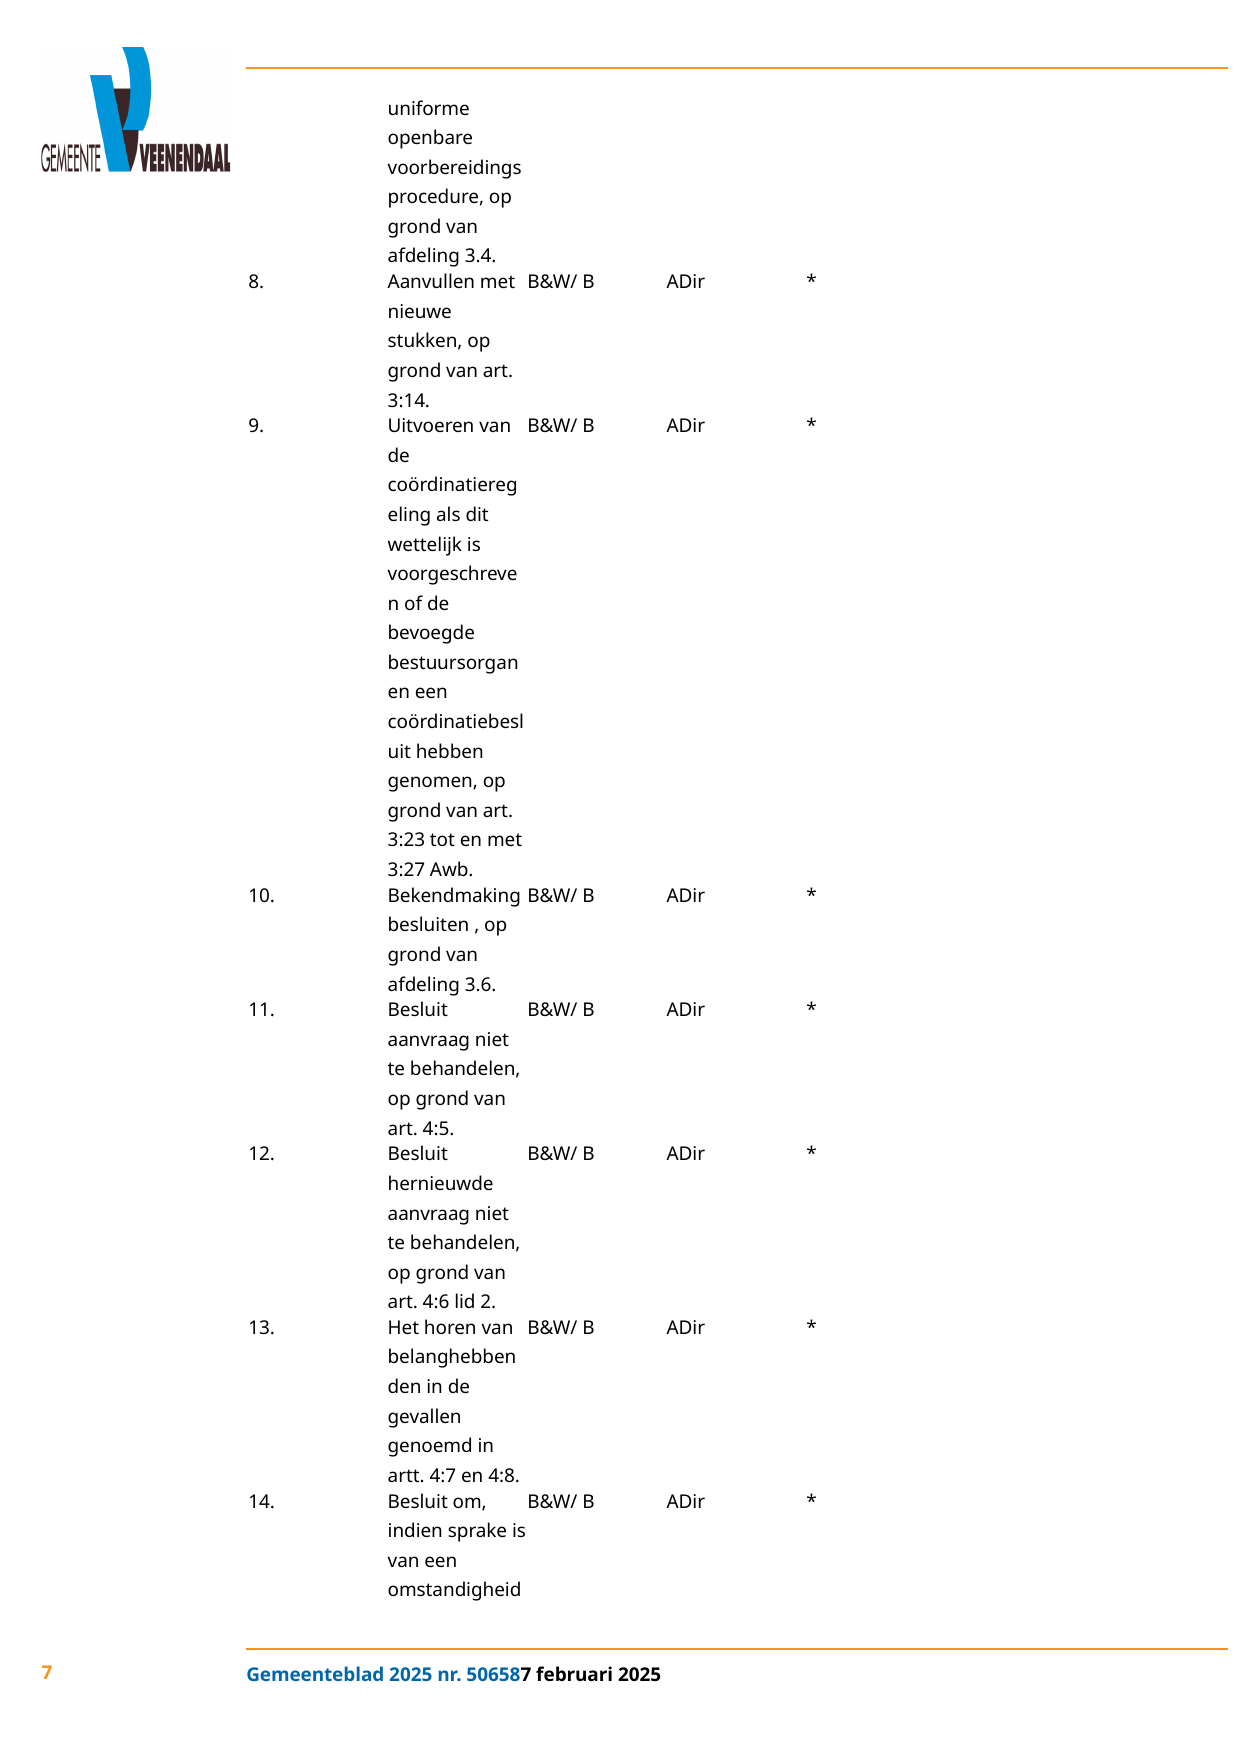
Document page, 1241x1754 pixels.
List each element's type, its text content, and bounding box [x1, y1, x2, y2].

table_cell B&W/ B [527, 1141, 666, 1314]
picture [41, 47, 130, 172]
table_cell B&W/ B [527, 1314, 666, 1488]
table_cell [945, 1141, 1152, 1314]
table_cell ADir [666, 1314, 806, 1488]
table_cell * [806, 1141, 945, 1314]
table_cell [248, 1314, 387, 1488]
table_cell ADir [666, 269, 806, 412]
table_cell ADir [666, 882, 806, 996]
table_cell [666, 95, 806, 268]
table_cell ADir [666, 1141, 806, 1314]
table_cell [248, 1141, 387, 1314]
table_cell B&W/ B [527, 996, 666, 1141]
table_cell ADir [666, 413, 806, 882]
table_cell Uitvoeren van de coördinatieregeling als dit wettelijk is voorgeschreven of de bevoegde bestuursorganen een coördinatiebesluit hebben genomen, op grond van art. 3:23 tot en met 3:27 Awb. [388, 413, 527, 882]
table_cell [945, 269, 1152, 412]
table_cell [248, 269, 387, 412]
table_cell [945, 95, 1152, 268]
table_cell [248, 413, 387, 882]
table_cell ADir [666, 1488, 806, 1602]
table_cell [248, 996, 387, 1141]
table_cell * [806, 269, 945, 412]
table_cell [248, 1488, 387, 1602]
table_cell Bekendmaking besluiten , op grond van afdeling 3.6. [388, 882, 527, 996]
table_cell Besluit aanvraag niet te behandelen, op grond van art. 4:5. [388, 996, 527, 1141]
table_cell * [806, 1314, 945, 1488]
table_cell [945, 1488, 1152, 1602]
table_cell [945, 882, 1152, 996]
table_cell [248, 95, 387, 268]
table_cell * [806, 1488, 945, 1602]
table_cell ADir [666, 996, 806, 1141]
table_cell Het horen van belanghebbenden in de gevallen genoemd in artt. 4:7 en 4:8. [388, 1314, 527, 1488]
table_cell [527, 95, 666, 268]
table_cell [806, 95, 945, 268]
table_cell * [806, 413, 945, 882]
table_cell Aanvullen met nieuwe stukken, op grond van art. 3:14. [388, 269, 527, 412]
table_cell B&W/ B [527, 1488, 666, 1602]
table_cell Besluit om, indien sprake is van een omstandigheid [388, 1488, 527, 1602]
table_cell [945, 1314, 1152, 1488]
table_cell [248, 882, 387, 996]
table_cell uniforme openbare voorbereidingsprocedure, op grond van afdeling 3.4. [388, 95, 527, 268]
table_cell * [806, 996, 945, 1141]
table_cell B&W/ B [527, 882, 666, 996]
table_cell B&W/ B [527, 269, 666, 412]
table_cell Besluit hernieuwde aanvraag niet te behandelen, op grond van art. 4:6 lid 2. [388, 1141, 527, 1314]
table_cell B&W/ B [527, 413, 666, 882]
table_cell * [806, 882, 945, 996]
picture [123, 47, 231, 172]
table_cell [945, 413, 1152, 882]
table_cell [945, 996, 1152, 1141]
